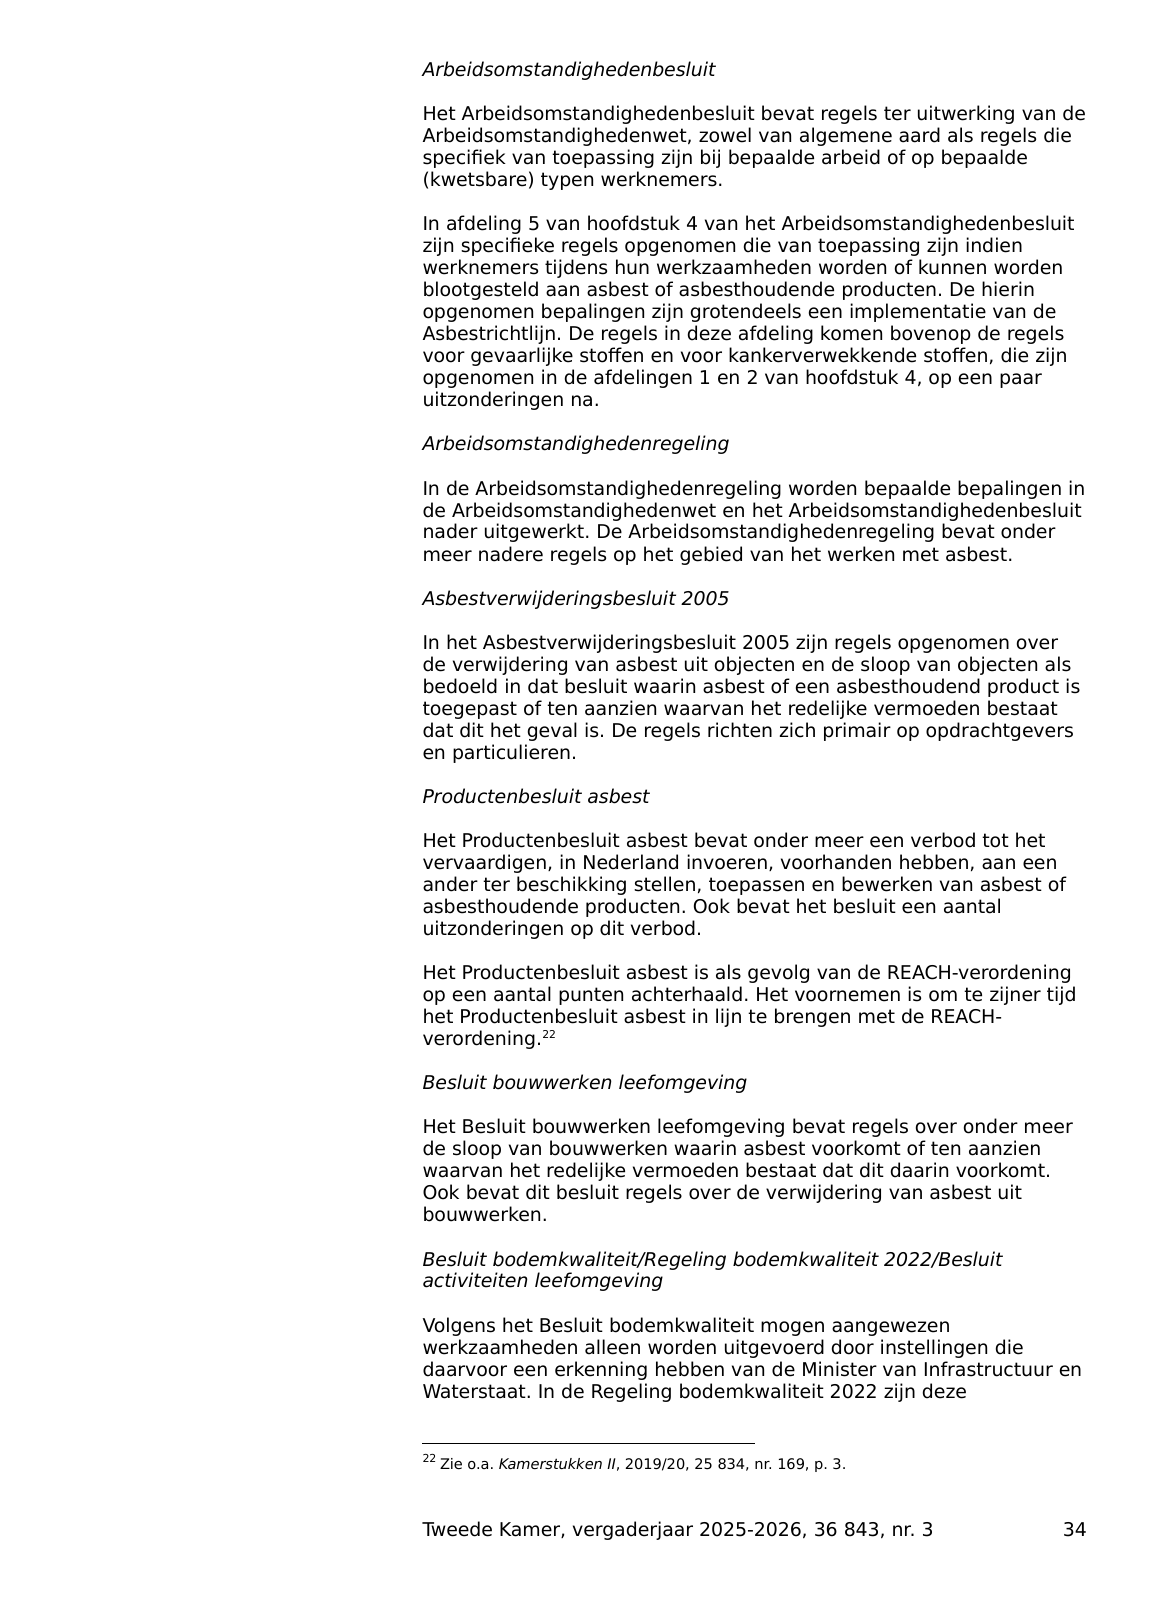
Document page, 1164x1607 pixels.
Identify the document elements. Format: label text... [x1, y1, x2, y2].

text Het Arbeidsomstandighedenbesluit bevat regels ter uitwerking van de Arbeidsomstandighedenwet, zowel van algemene aard als regels die specifiek van toepassing zijn bij bepaalde arbeid of op bepaalde (kwetsbare) typen werknemers. [422, 103, 1087, 191]
text Zie o.a. Kamerstukken II, 2019/20, 25 834, nr. 169, p. 3. [422, 1452, 1087, 1474]
text Volgens het Besluit bodemkwaliteit mogen aangewezen werkzaamheden alleen worden uitgevoerd door instellingen die daarvoor een erkenning hebben van de Minister van Infrastructuur en Waterstaat. In de Regeling bodemkwaliteit 2022 zijn deze [422, 1314, 1087, 1402]
subtitle Besluit bouwwerken leefomgeving [422, 1072, 1087, 1094]
subtitle Productenbesluit asbest [422, 786, 1087, 808]
subtitle Arbeidsomstandighedenregeling [422, 433, 1087, 455]
subtitle Asbestverwijderingsbesluit 2005 [422, 588, 1087, 609]
text In het Asbestverwijderingsbesluit 2005 zijn regels opgenomen over de verwijdering van asbest uit objecten en de sloop van objecten als bedoeld in dat besluit waarin asbest of een asbesthoudend product is toegepast of ten aanzien waarvan het redelijke vermoeden bestaat dat dit het geval is. De regels richten zich primair op opdrachtgevers en particulieren. [422, 632, 1087, 764]
text Het Productenbesluit asbest bevat onder meer een verbod tot het vervaardigen, in Nederland invoeren, voorhanden hebben, aan een ander ter beschikking stellen, toepassen en bewerken van asbest of asbesthoudende producten. Ook bevat het besluit een aantal uitzonderingen op dit verbod. [422, 830, 1087, 940]
subtitle Besluit bodemkwaliteit/Regeling bodemkwaliteit 2022/Besluit activiteiten leefomgeving [422, 1248, 1087, 1292]
text Het Productenbesluit asbest is als gevolg van de REACH-verordening op een aantal punten achterhaald. Het voornemen is om te zijner tijd het Productenbesluit asbest in lijn te brengen met de REACH-verordening. [422, 962, 1087, 1050]
text In afdeling 5 van hoofdstuk 4 van het Arbeidsomstandighedenbesluit zijn specifieke regels opgenomen die van toepassing zijn indien werknemers tijdens hun werkzaamheden worden of kunnen worden blootgesteld aan asbest of asbesthoudende producten. De hierin opgenomen bepalingen zijn grotendeels een implementatie van de Asbestrichtlijn. De regels in deze afdeling komen bovenop de regels voor gevaarlijke stoffen en voor kankerverwekkende stoffen, die zijn opgenomen in de afdelingen 1 en 2 van hoofdstuk 4, op een paar uitzonderingen na. [422, 213, 1087, 411]
text Het Besluit bouwwerken leefomgeving bevat regels over onder meer de sloop van bouwwerken waarin asbest voorkomt of ten aanzien waarvan het redelijke vermoeden bestaat dat dit daarin voorkomt. Ook bevat dit besluit regels over de verwijdering van asbest uit bouwwerken. [422, 1116, 1087, 1226]
subtitle Arbeidsomstandighedenbesluit [422, 59, 1087, 81]
text In de Arbeidsomstandighedenregeling worden bepaalde bepalingen in de Arbeidsomstandighedenwet en het Arbeidsomstandighedenbesluit nader uitgewerkt. De Arbeidsomstandighedenregeling bevat onder meer nadere regels op het gebied van het werken met asbest. [422, 477, 1087, 565]
